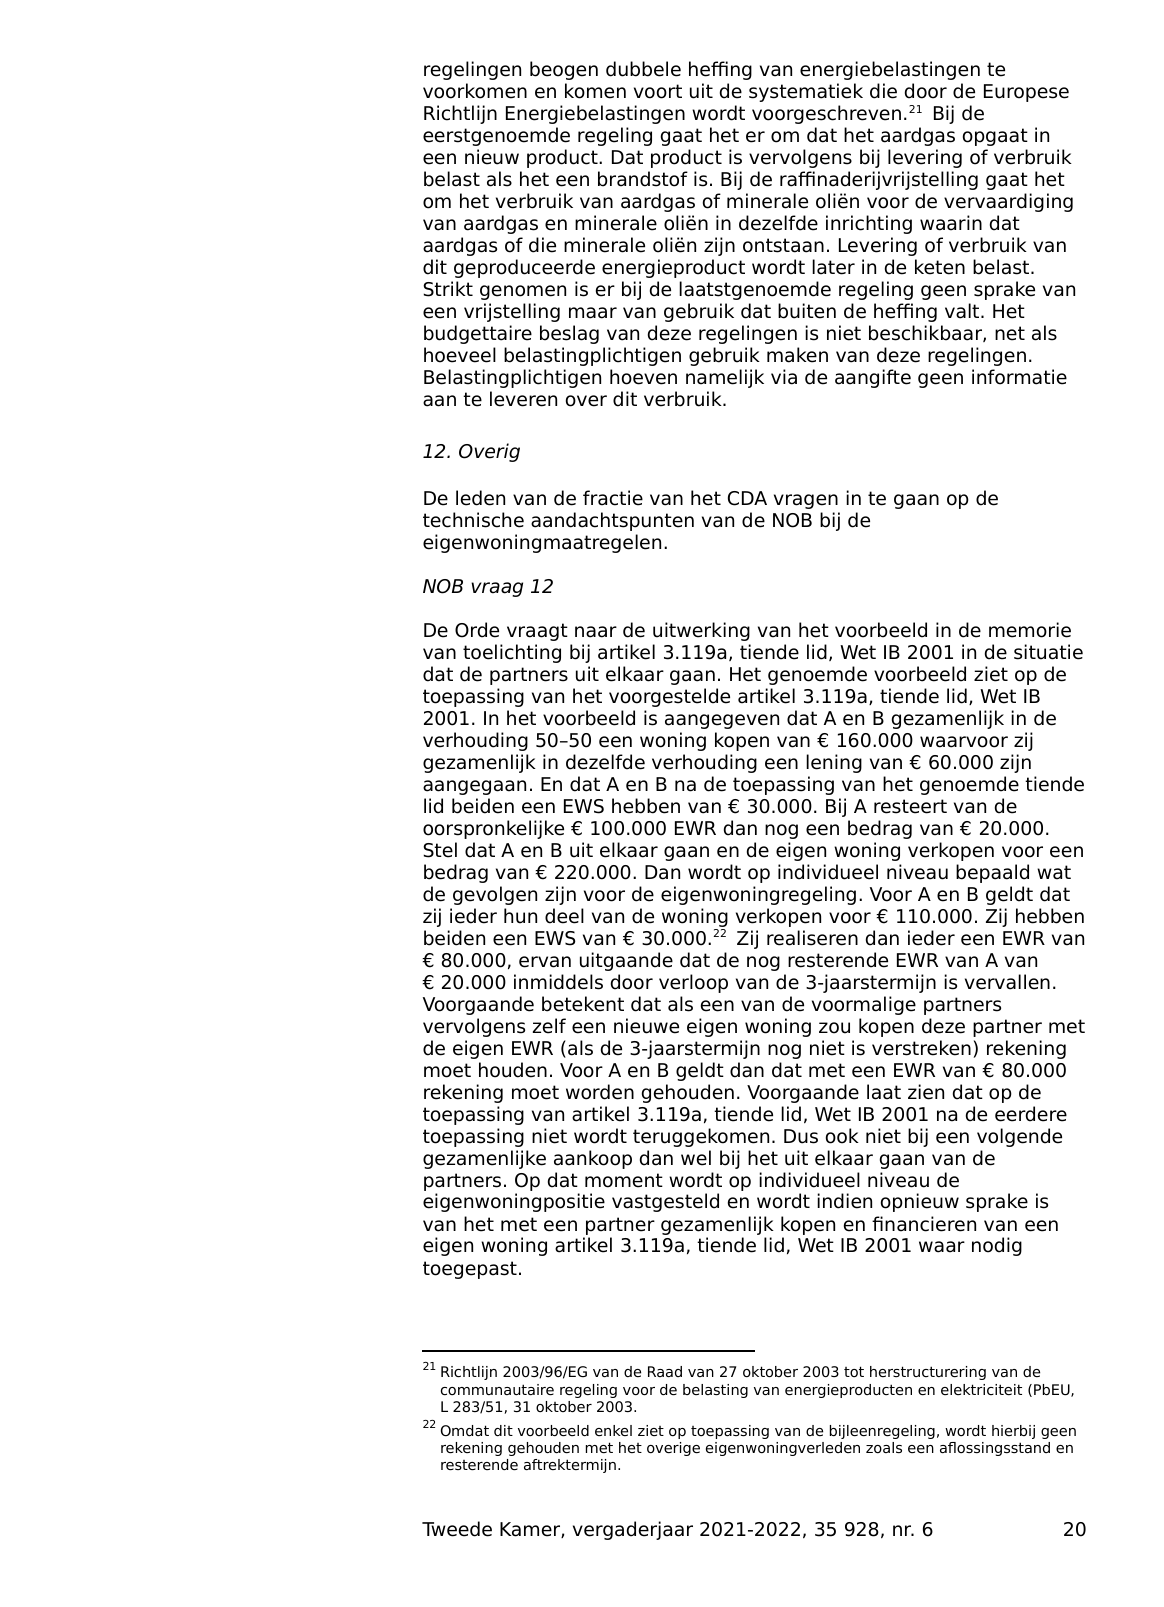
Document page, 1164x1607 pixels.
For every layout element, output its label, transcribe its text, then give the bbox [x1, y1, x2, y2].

text regelingen beogen dubbele heffing van energiebelastingen te voorkomen en komen voort uit de systematiek die door de Europese Richtlijn Energiebelastingen wordt voorgeschreven. Bij de eerstgenoemde regeling gaat het er om dat het aardgas opgaat in een nieuw product. Dat product is vervolgens bij levering of verbruik belast als het een brandstof is. Bij de raffinaderijvrijstelling gaat het om het verbruik van aardgas of minerale oliën voor de vervaardiging van aardgas en minerale oliën in dezelfde inrichting waarin dat aardgas of die minerale oliën zijn ontstaan. Levering of verbruik van dit geproduceerde energieproduct wordt later in de keten belast. Strikt genomen is er bij de laatstgenoemde regeling geen sprake van een vrijstelling maar van gebruik dat buiten de heffing valt. Het budgettaire beslag van deze regelingen is niet beschikbaar, net als hoeveel belastingplichtigen gebruik maken van deze regelingen. Belastingplichtigen hoeven namelijk via de aangifte geen informatie aan te leveren over dit verbruik. [422, 59, 1087, 411]
subtitle NOB vraag 12 [422, 576, 1087, 598]
text De leden van de fractie van het CDA vragen in te gaan op de technische aandachtspunten van de NOB bij de eigenwoningmaatregelen. [422, 488, 1087, 554]
text Omdat dit voorbeeld enkel ziet op toepassing van de bijleenregeling, wordt hierbij geen rekening gehouden met het overige eigenwoningverleden zoals een aflossingsstand en resterende aftrektermijn. [422, 1418, 1087, 1474]
text Richtlĳn 2003/96/EG van de Raad van 27 oktober 2003 tot herstructurering van de communautaire regeling voor de belasting van energieproducten en elektriciteit (PbEU, L 283/51, 31 oktober 2003. [422, 1360, 1087, 1416]
subtitle 12. Overig [422, 441, 1087, 463]
text De Orde vraagt naar de uitwerking van het voorbeeld in de memorie van toelichting bij artikel 3.119a, tiende lid, Wet IB 2001 in de situatie dat de partners uit elkaar gaan. Het genoemde voorbeeld ziet op de toepassing van het voorgestelde artikel 3.119a, tiende lid, Wet IB 2001. In het voorbeeld is aangegeven dat A en B gezamenlijk in de verhouding 50–50 een woning kopen van € 160.000 waarvoor zij gezamenlijk in dezelfde verhouding een lening van € 60.000 zijn aangegaan. En dat A en B na de toepassing van het genoemde tiende lid beiden een EWS hebben van € 30.000. Bij A resteert van de oorspronkelijke € 100.000 EWR dan nog een bedrag van € 20.000. Stel dat A en B uit elkaar gaan en de eigen woning verkopen voor een bedrag van € 220.000. Dan wordt op individueel niveau bepaald wat de gevolgen zijn voor de eigenwoningregeling. Voor A en B geldt dat zij ieder hun deel van de woning verkopen voor € 110.000. Zij hebben beiden een EWS van € 30.000. Zij realiseren dan ieder een EWR van € 80.000, ervan uitgaande dat de nog resterende EWR van A van € 20.000 inmiddels door verloop van de 3-jaarstermijn is vervallen. Voorgaande betekent dat als een van de voormalige partners vervolgens zelf een nieuwe eigen woning zou kopen deze partner met de eigen EWR (als de 3-jaarstermijn nog niet is verstreken) rekening moet houden. Voor A en B geldt dan dat met een EWR van € 80.000 rekening moet worden gehouden. Voorgaande laat zien dat op de toepassing van artikel 3.119a, tiende lid, Wet IB 2001 na de eerdere toepassing niet wordt teruggekomen. Dus ook niet bij een volgende gezamenlijke aankoop dan wel bij het uit elkaar gaan van de partners. Op dat moment wordt op individueel niveau de eigenwoningpositie vastgesteld en wordt indien opnieuw sprake is van het met een partner gezamenlijk kopen en financieren van een eigen woning artikel 3.119a, tiende lid, Wet IB 2001 waar nodig toegepast. [422, 620, 1087, 1279]
